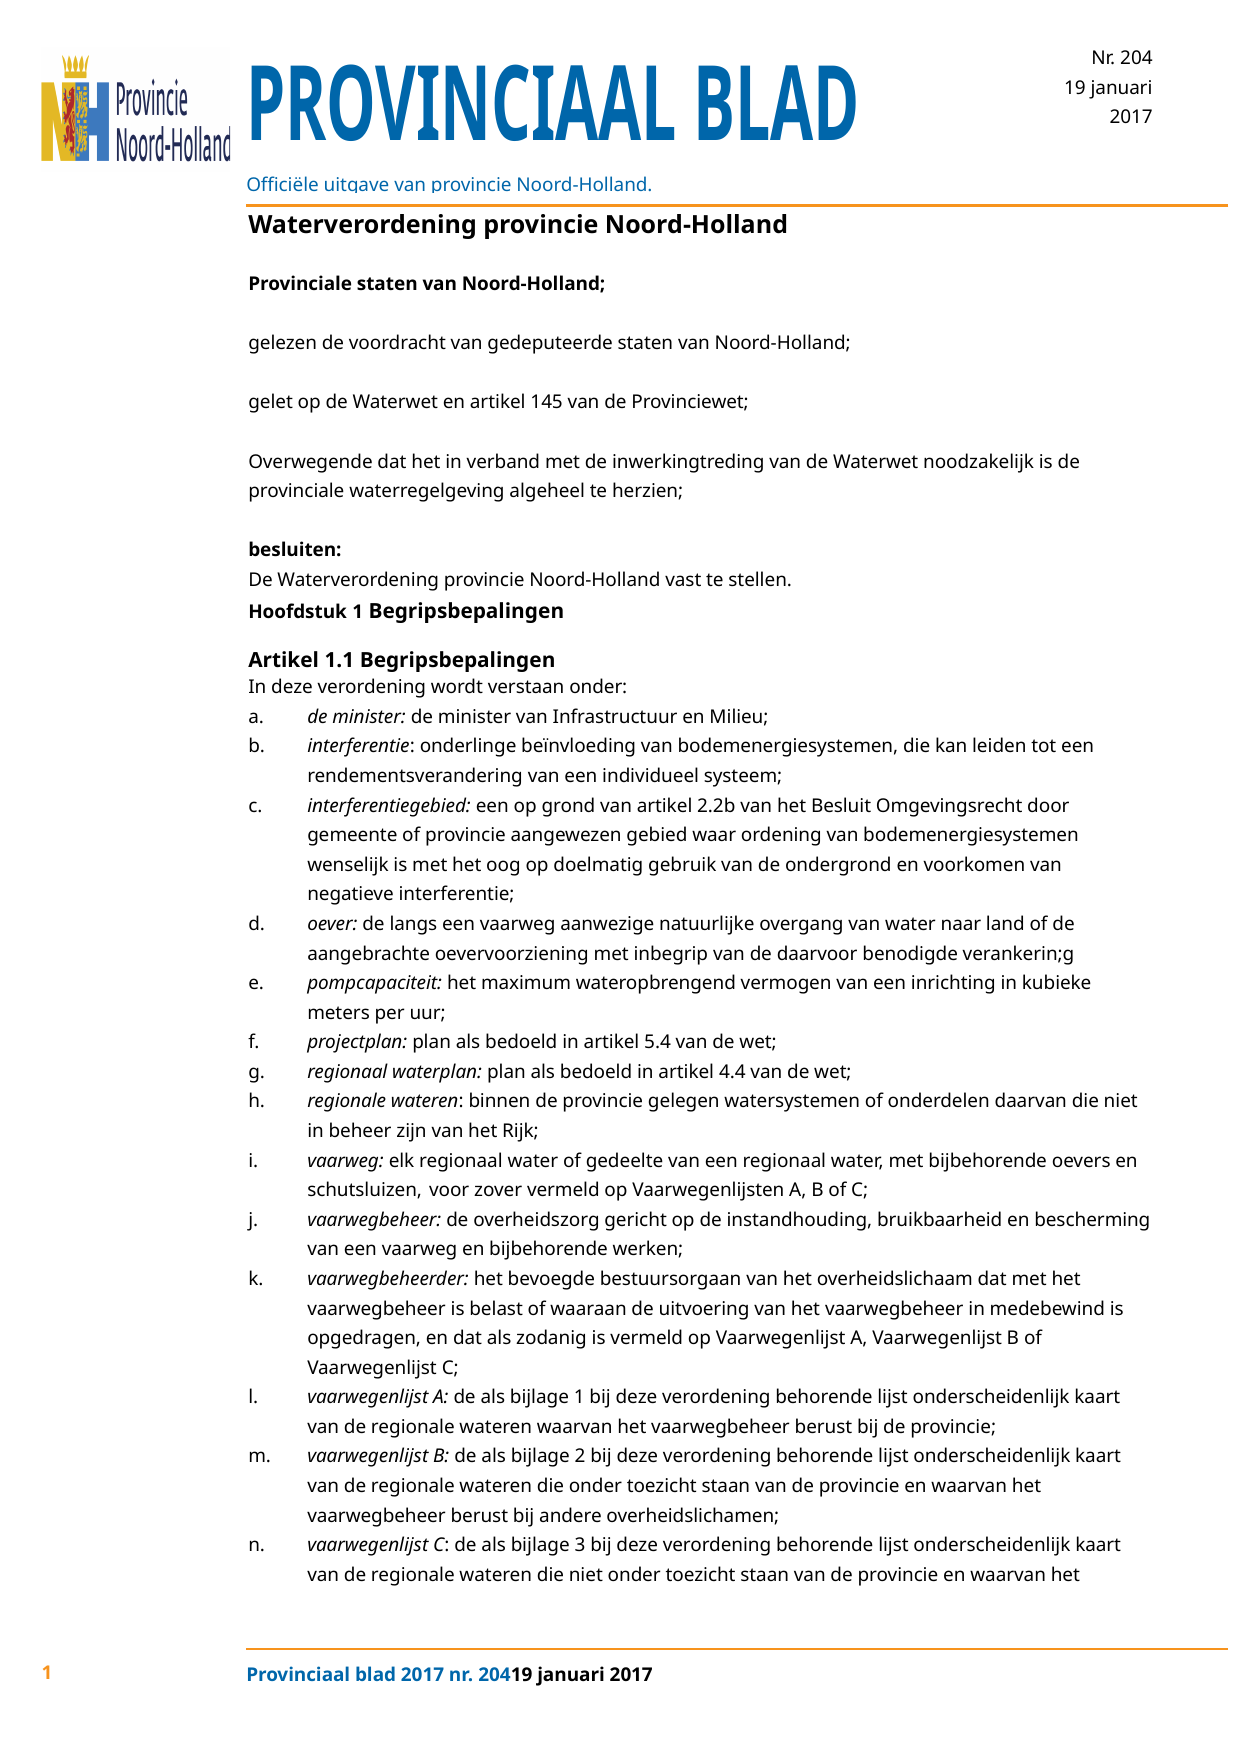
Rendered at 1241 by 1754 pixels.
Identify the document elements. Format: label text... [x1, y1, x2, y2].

list vaarwegbeheerder: het bevoegde bestuursorgaan van het overheidslichaam dat met het vaarwegbeheer is belast of waaraan de uitvoering van het vaarwegbeheer in medebewind is opgedragen, en dat als zodanig is vermeld op Vaarwegenlijst A, Vaarwegenlijst B of Vaarwegenlijst C; [248, 1265, 1152, 1379]
text Hoofdstuk 1 Begripsbepalingen [248, 596, 1152, 624]
text Overwegende dat het in verband met de inwerkingtreding van de Waterwet noodzakelijk is de provinciale waterregelgeving algeheel te herzien; [248, 448, 1152, 503]
list vaarwegenlijst A: de als bijlage 1 bij deze verordening behorende lijst onderscheidenlijk kaart van de regionale wateren waarvan het vaarwegbeheer berust bij de provincie; [248, 1383, 1152, 1439]
picture [41, 47, 231, 172]
list projectplan: plan als bedoeld in artikel 5.4 van de wet; [248, 1028, 1152, 1054]
list regionaal waterplan: plan als bedoeld in artikel 4.4 van de wet; [248, 1058, 1152, 1084]
text Artikel 1.1 Begripsbepalingen [248, 645, 1152, 673]
list interferentiegebied: een op grond van artikel 2.2b van het Besluit Omgevingsrecht door gemeente of provincie aangewezen gebied waar ordening van bodemenergiesystemen wenselijk is met het oog op doelmatig gebruik van de ondergrond en voorkomen van negatieve interferentie; [248, 792, 1152, 906]
list vaarweg: elk regionaal water of gedeelte van een regionaal water, met bijbehorende oevers en schutsluizen, voor zover vermeld op Vaarwegenlijsten A, B of C; [248, 1147, 1152, 1202]
list pompcapaciteit: het maximum wateropbrengend vermogen van een inrichting in kubieke meters per uur; [248, 969, 1152, 1024]
list vaarwegenlijst C: de als bijlage 3 bij deze verordening behorende lijst onderscheidenlijk kaart van de regionale wateren die niet onder toezicht staan van de provincie en waarvan het [248, 1531, 1152, 1587]
text gelet op de Waterwet en artikel 145 van de Provinciewet; [248, 389, 1152, 414]
list vaarwegenlijst B: de als bijlage 2 bij deze verordening behorende lijst onderscheidenlijk kaart van de regionale wateren die onder toezicht staan van de provincie en waarvan het vaarwegbeheer berust bij andere overheidslichamen; [248, 1443, 1152, 1527]
list oever: de langs een vaarweg aanwezige natuurlijke overgang van water naar land of de aangebrachte oevervoorziening met inbegrip van de daarvoor benodigde verankerin;g [248, 910, 1152, 965]
list interferentie: onderlinge beïnvloeding van bodemenergiesystemen, die kan leiden tot een rendementsverandering van een individueel systeem; [248, 733, 1152, 788]
list de minister: de minister van Infrastructuur en Milieu; [248, 703, 1152, 729]
list vaarwegbeheer: de overheidszorg gericht op de instandhouding, bruikbaarheid en bescherming van een vaarweg en bijbehorende werken; [248, 1206, 1152, 1261]
text gelezen de voordracht van gedeputeerde staten van Noord-Holland; [248, 329, 1152, 355]
text In deze verordening wordt verstaan onder: [248, 673, 1152, 699]
list regionale wateren: binnen de provincie gelegen watersystemen of onderdelen daarvan die niet in beheer zijn van het Rijk; [248, 1088, 1152, 1143]
text besluiten: [248, 537, 1152, 562]
text Provinciale staten van Noord-Holland; [248, 270, 1152, 296]
text Waterverordening provincie Noord-Holland [248, 207, 1152, 241]
text De Waterverordening provincie Noord-Holland vast te stellen. [248, 566, 1152, 592]
